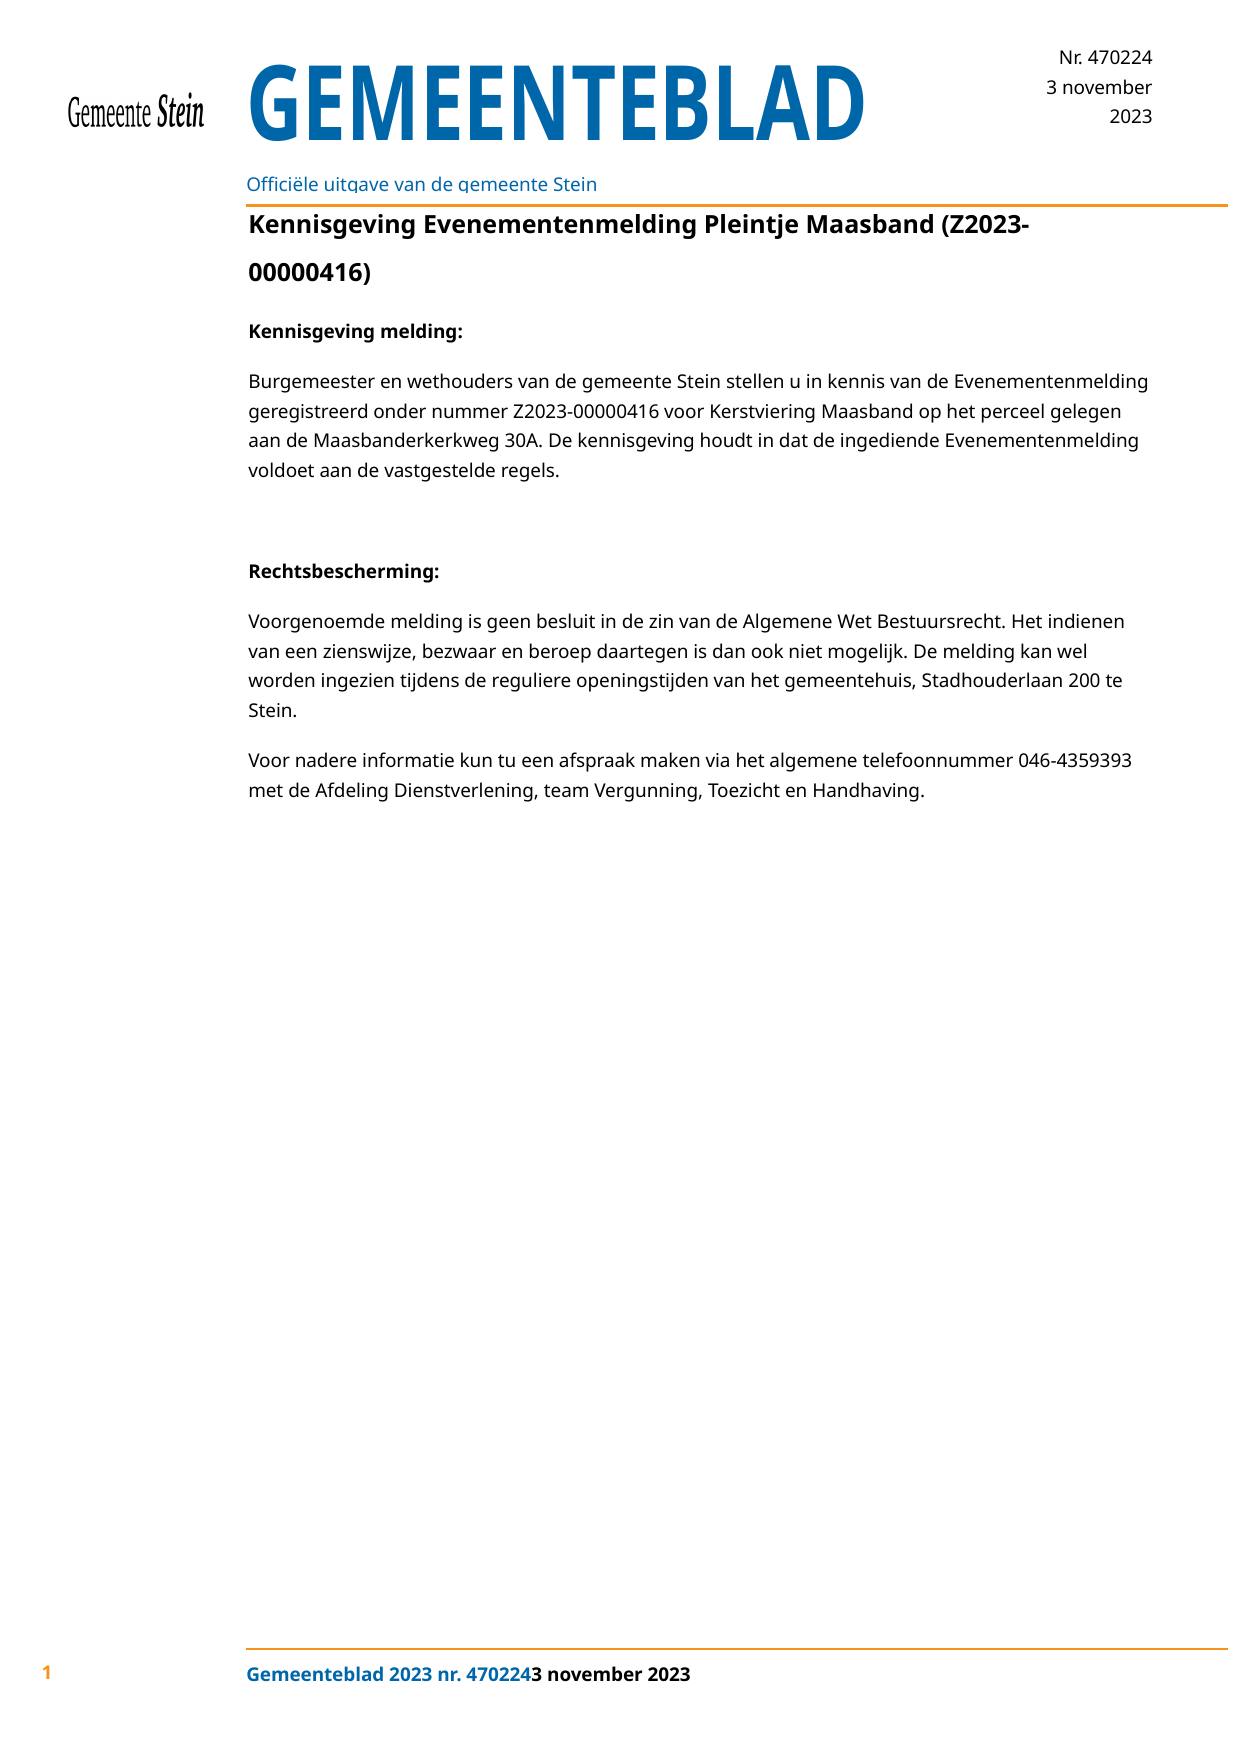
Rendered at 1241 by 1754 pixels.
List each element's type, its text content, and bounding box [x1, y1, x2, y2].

text Kennisgeving melding: [248, 318, 1152, 344]
text Burgemeester en wethouders van de gemeente Stein stellen u in kennis van de Evenementenmelding geregistreerd onder nummer Z2023-00000416 voor Kerstviering Maasband op het perceel gelegen aan de Maasbanderkerkweg 30A. De kennisgeving houdt in dat de ingediende Evenementenmelding voldoet aan de vastgestelde regels. [248, 368, 1152, 483]
text Voor nadere informatie kun tu een afspraak maken via het algemene telefoonnummer 046-4359393 met de Afdeling Dienstverlening, team Vergunning, Toezicht en Handhaving. [248, 747, 1152, 803]
text Voorgenoemde melding is geen besluit in de zin van de Algemene Wet Bestuursrecht. Het indienen van een zienswijze, bezwaar en beroep daartegen is dan ook niet mogelijk. De melding kan wel worden ingezien tijdens de reguliere openingstijden van het gemeentehuis, Stadhouderlaan 200 te Stein. [248, 608, 1152, 723]
picture [41, 47, 231, 172]
text Rechtsbescherming: [248, 558, 1152, 584]
text Kennisgeving Evenementenmelding Pleintje Maasband (Z2023-00000416) [248, 207, 1152, 288]
